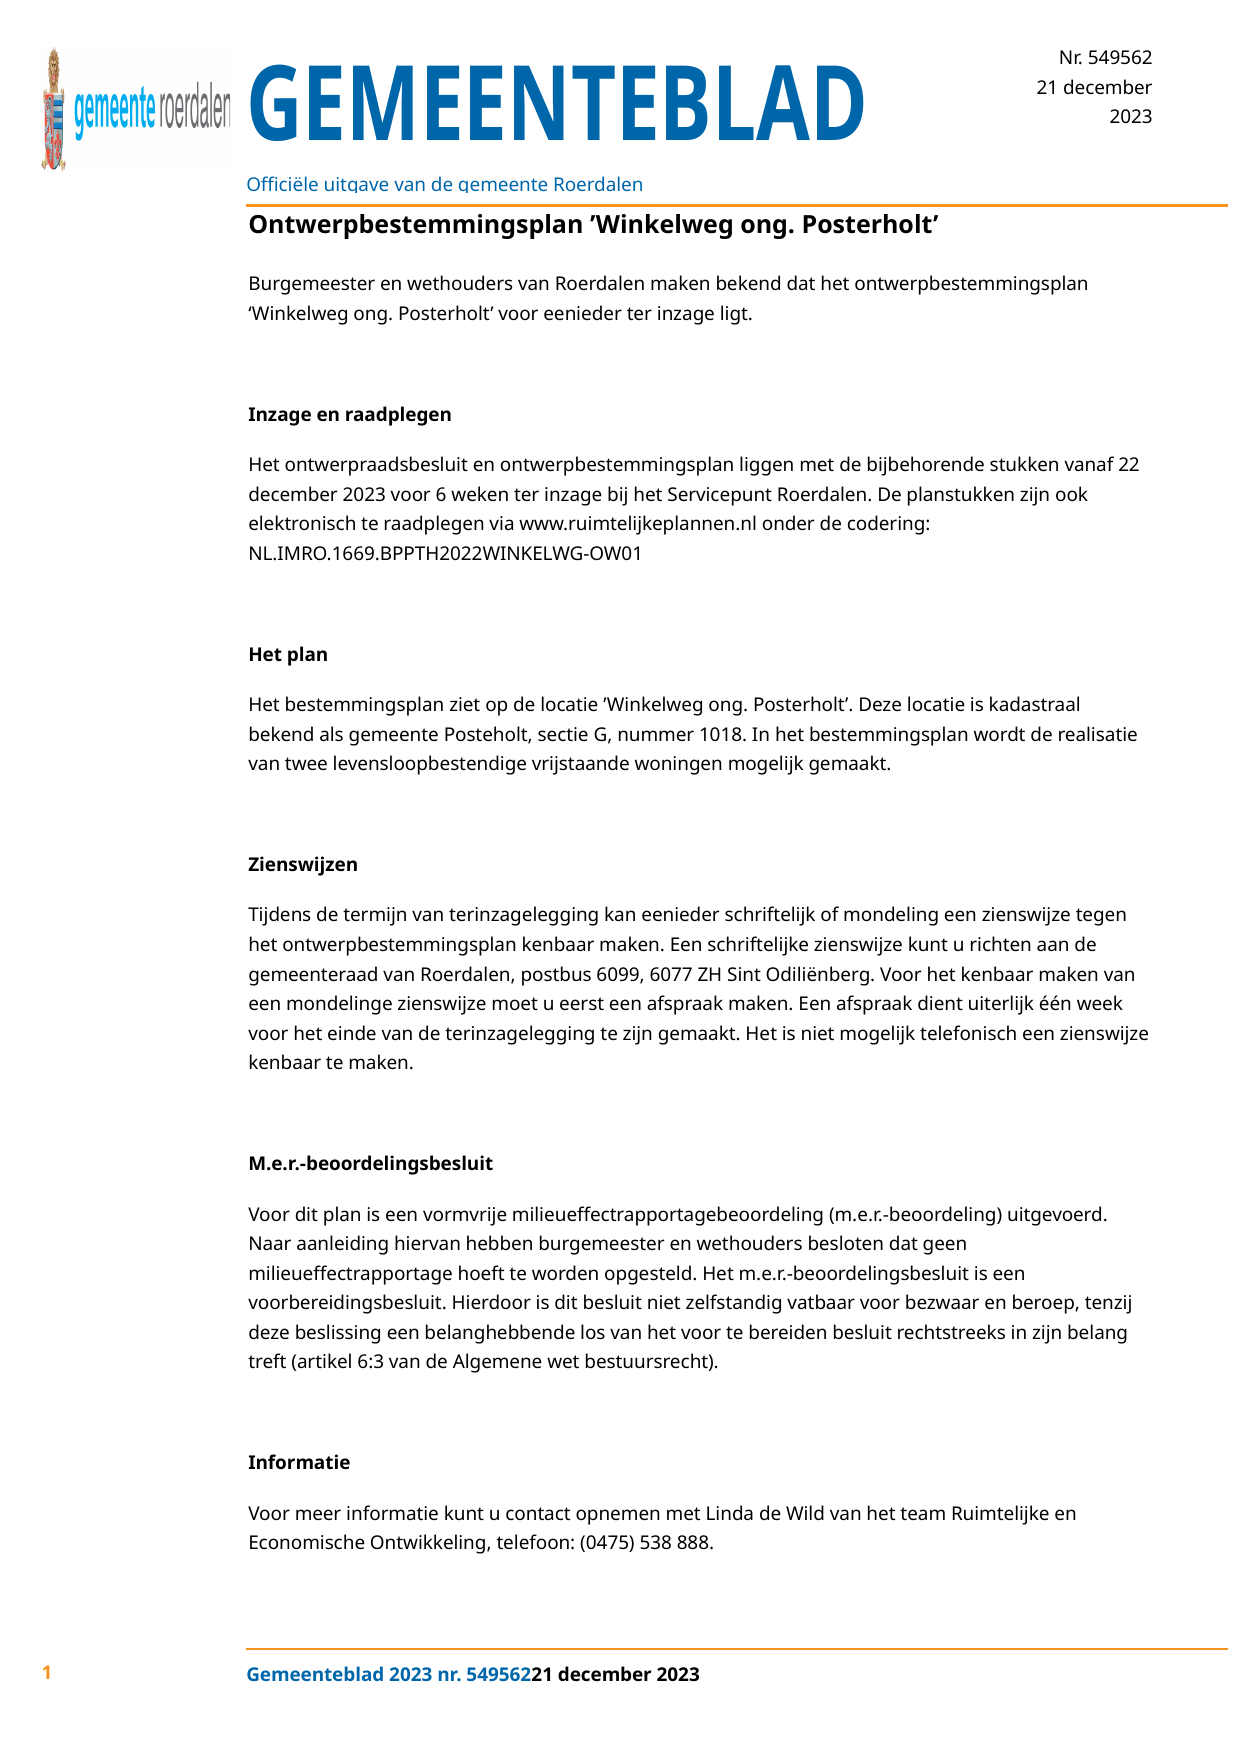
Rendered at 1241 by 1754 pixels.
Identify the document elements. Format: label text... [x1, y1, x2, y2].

text Ontwerpbestemmingsplan ’Winkelweg ong. Posterholt’ [248, 207, 1152, 241]
text Voor meer informatie kunt u contact opnemen met Linda de Wild van het team Ruimtelijke en Economische Ontwikkeling, telefoon: (0475) 538 888. [248, 1500, 1152, 1555]
text M.e.r.-beoordelingsbesluit [248, 1150, 1152, 1176]
text Voor dit plan is een vormvrije milieueffectrapportagebeoordeling (m.e.r.-beoordeling) uitgevoerd. Naar aanleiding hiervan hebben burgemeester en wethouders besloten dat geen milieueffectrapportage hoeft te worden opgesteld. Het m.e.r.-beoordelingsbesluit is een voorbereidingsbesluit. Hierdoor is dit besluit niet zelfstandig vatbaar voor bezwaar en beroep, tenzij deze beslissing een belanghebbende los van het voor te bereiden besluit rechtstreeks in zijn belang treft (artikel 6:3 van de Algemene wet bestuursrecht). [248, 1201, 1152, 1374]
text Informatie [248, 1449, 1152, 1475]
text Het ontwerpraadsbesluit en ontwerpbestemmingsplan liggen met de bijbehorende stukken vanaf 22 december 2023 voor 6 weken ter inzage bij het Servicepunt Roerdalen. De planstukken zijn ook elektronisch te raadplegen via www.ruimtelijkeplannen.nl onder de codering: NL.IMRO.1669.BPPTH2022WINKELWG-OW01 [248, 451, 1152, 566]
text Zienswijzen [248, 851, 1152, 877]
text Inzage en raadplegen [248, 401, 1152, 426]
text Tijdens de termijn van terinzagelegging kan eenieder schriftelijk of mondeling een zienswijze tegen het ontwerpbestemmingsplan kenbaar maken. Een schriftelijke zienswijze kunt u richten aan de gemeenteraad van Roerdalen, postbus 6099, 6077 ZH Sint Odiliënberg. Voor het kenbaar maken van een mondelinge zienswijze moet u eerst een afspraak maken. Een afspraak dient uiterlijk één week voor het einde van de terinzagelegging te zijn gemaakt. Het is niet mogelijk telefonisch een zienswijze kenbaar te maken. [248, 902, 1152, 1075]
text Het bestemmingsplan ziet op de locatie ’Winkelweg ong. Posterholt’. Deze locatie is kadastraal bekend als gemeente Posteholt, sectie G, nummer 1018. In het bestemmingsplan wordt de realisatie van twee levensloopbestendige vrijstaande woningen mogelijk gemaakt. [248, 691, 1152, 776]
picture [41, 47, 231, 172]
text Burgemeester en wethouders van Roerdalen maken bekend dat het ontwerpbestemmingsplan ‘Winkelweg ong. Posterholt’ voor eenieder ter inzage ligt. [248, 270, 1152, 326]
text Het plan [248, 641, 1152, 666]
